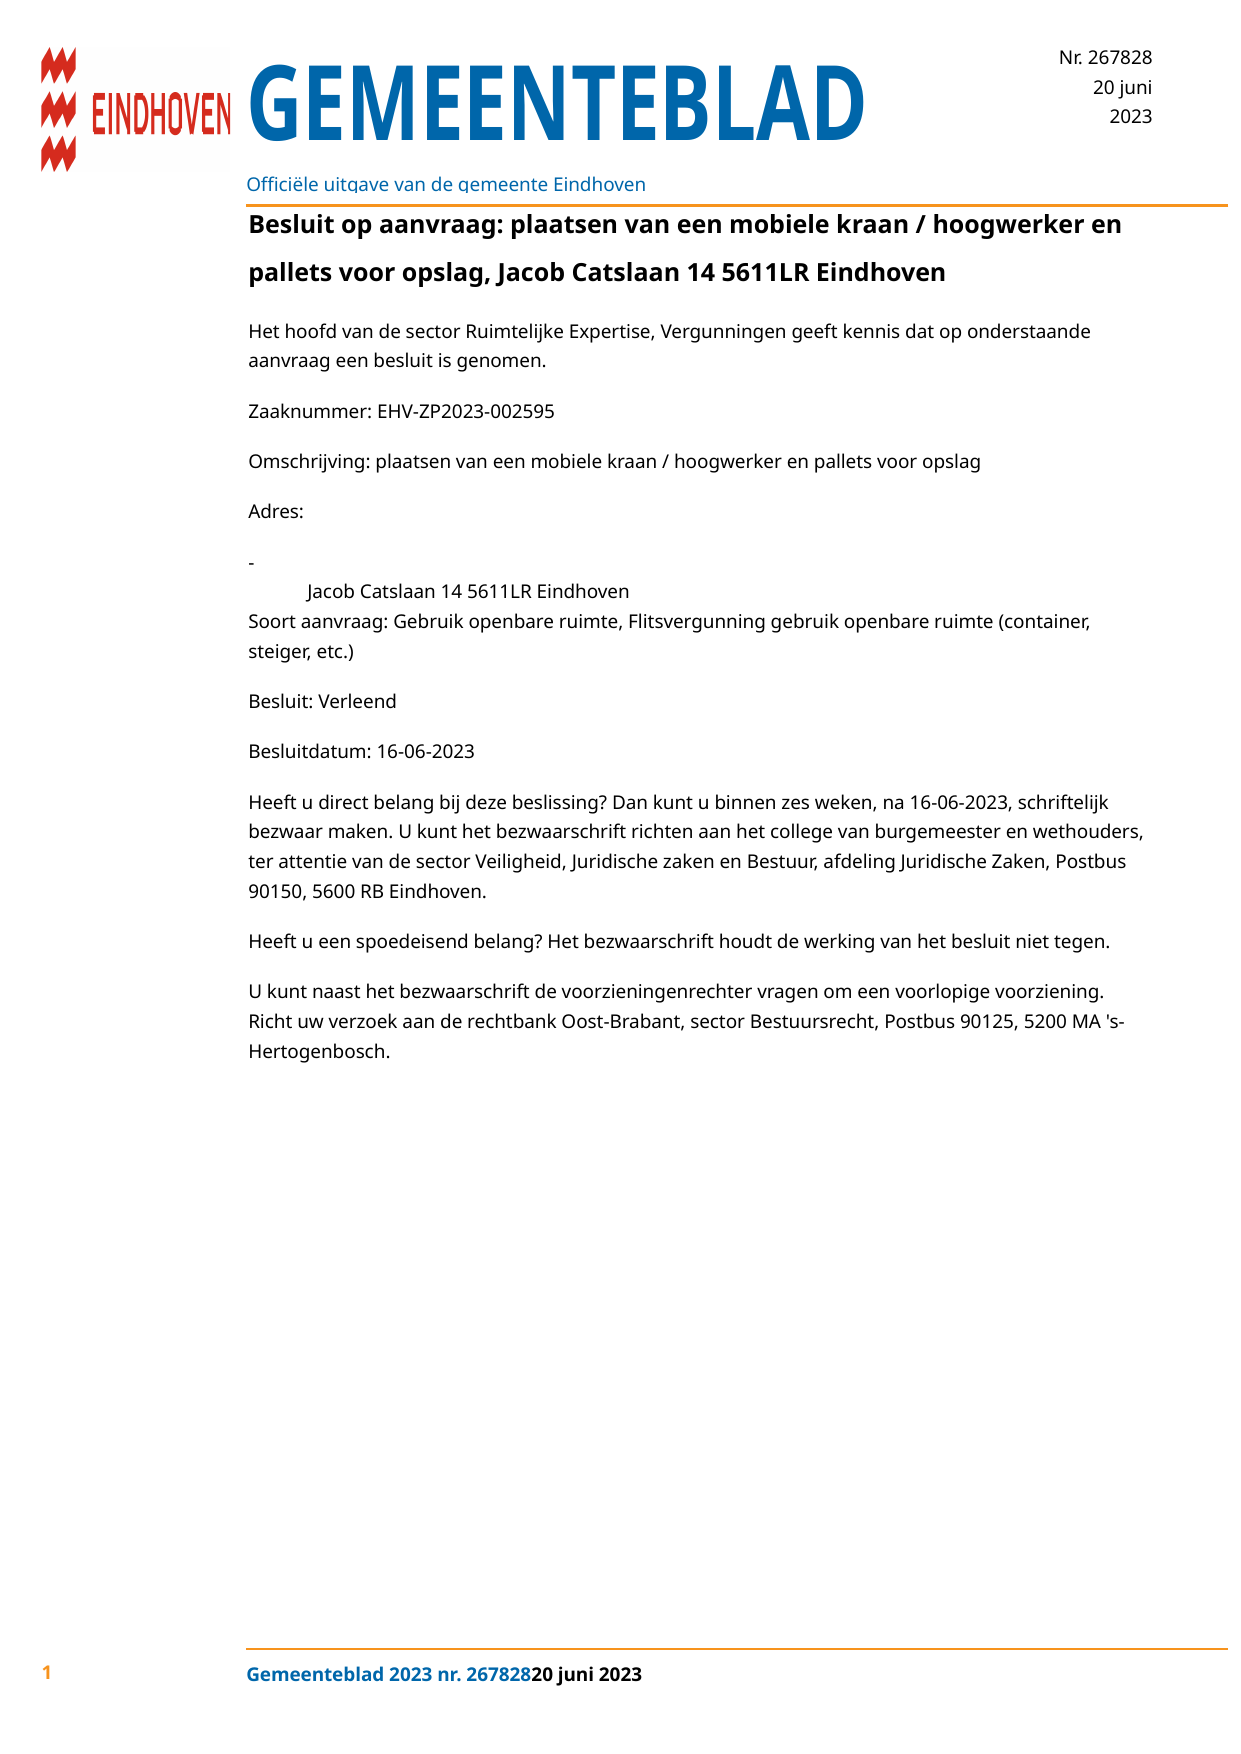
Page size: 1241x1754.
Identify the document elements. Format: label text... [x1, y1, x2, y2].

text Zaaknummer: EHV-ZP2023-002595 [248, 398, 1152, 424]
text U kunt naast het bezwaarschrift de voorzieningenrechter vragen om een voorlopige voorziening. Richt uw verzoek aan de rechtbank Oost-Brabant, sector Bestuursrecht, Postbus 90125, 5200 MA 's-Hertogenbosch. [248, 979, 1152, 1064]
text Besluit op aanvraag: plaatsen van een mobiele kraan / hoogwerker en pallets voor opslag, Jacob Catslaan 14 5611LR Eindhoven [248, 207, 1152, 288]
picture [41, 47, 231, 172]
text Heeft u direct belang bij deze beslissing? Dan kunt u binnen zes weken, na 16-06-2023, schriftelijk bezwaar maken. U kunt het bezwaarschrift richten aan het college van burgemeester en wethouders, ter attentie van de sector Veiligheid, Juridische zaken en Bestuur, afdeling Juridische Zaken, Postbus 90150, 5600 RB Eindhoven. [248, 789, 1152, 904]
list Jacob Catslaan 14 5611LR Eindhoven [248, 579, 1152, 604]
text Besluit: Verleend [248, 688, 1152, 714]
text Adres: [248, 499, 1152, 524]
text Het hoofd van de sector Ruimtelijke Expertise, Vergunningen geeft kennis dat op onderstaande aanvraag een besluit is genomen. [248, 318, 1152, 373]
text Omschrijving: plaatsen van een mobiele kraan / hoogwerker en pallets voor opslag [248, 448, 1152, 474]
text Soort aanvraag: Gebruik openbare ruimte, Flitsvergunning gebruik openbare ruimte (container, steiger, etc.) [248, 608, 1152, 664]
text Besluitdatum: 16-06-2023 [248, 739, 1152, 764]
text Heeft u een spoedeisend belang? Het bezwaarschrift houdt de werking van het besluit niet tegen. [248, 928, 1152, 954]
